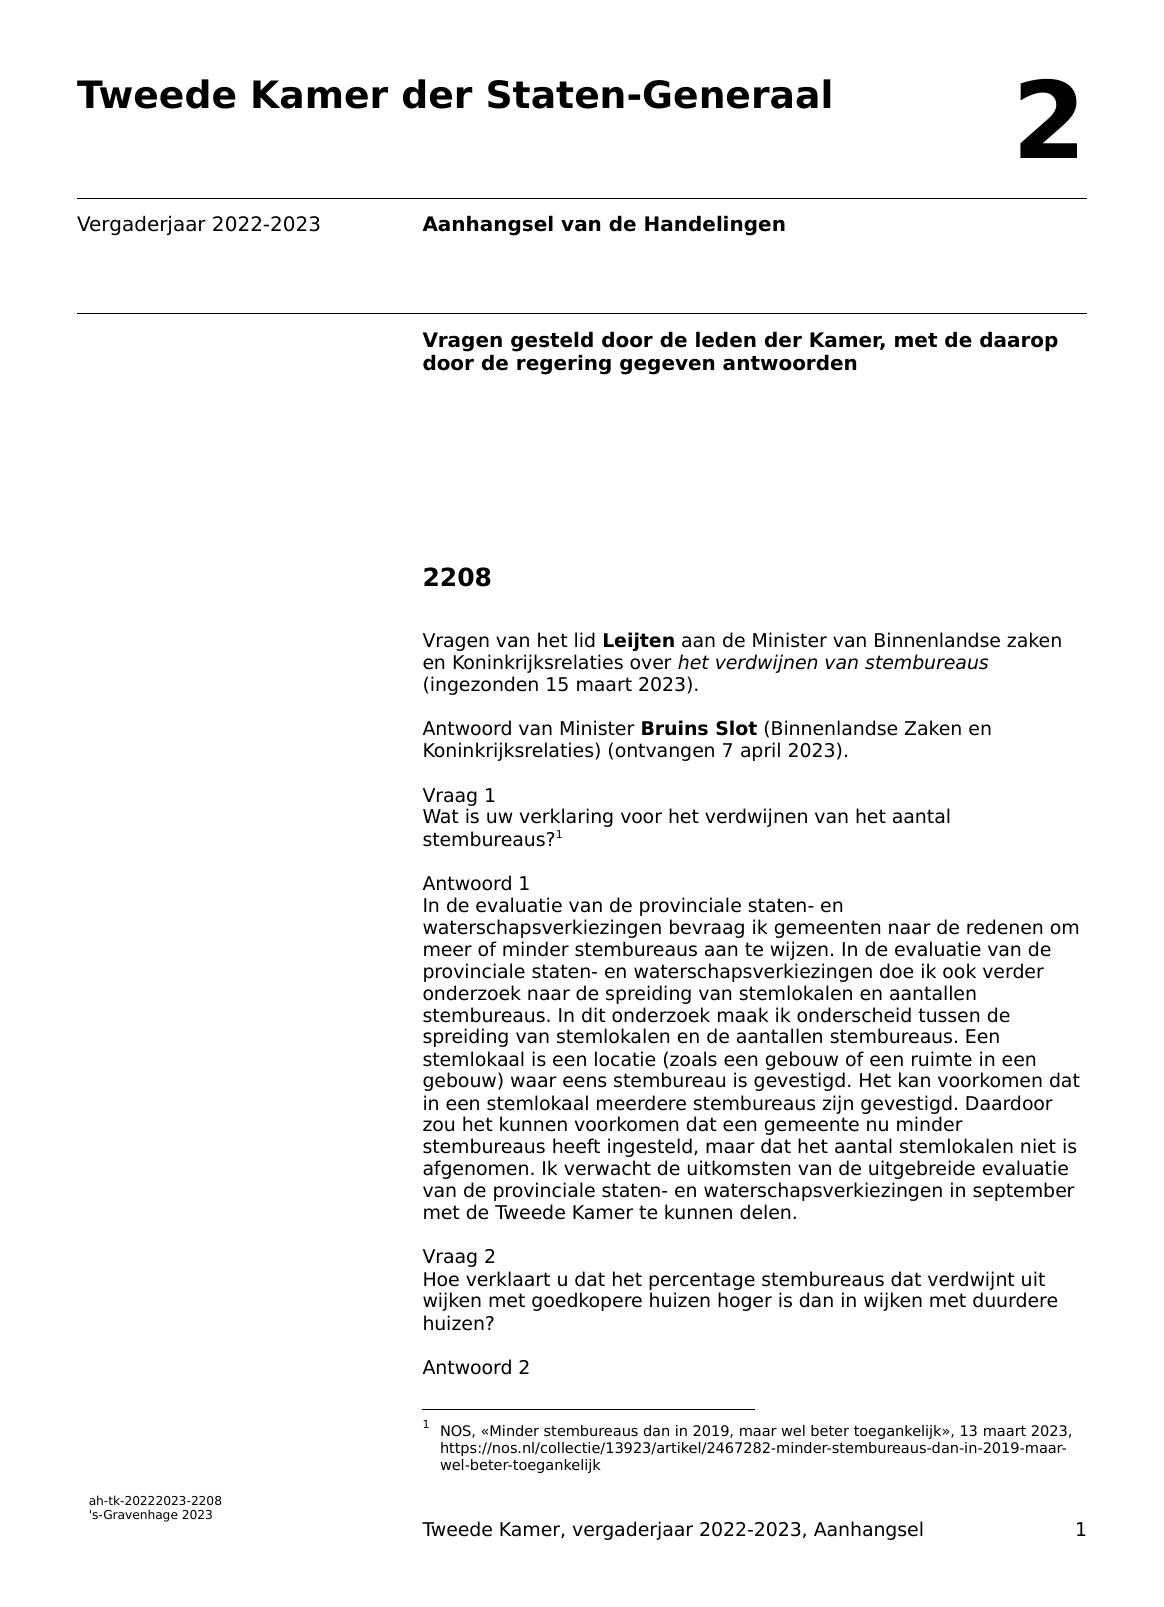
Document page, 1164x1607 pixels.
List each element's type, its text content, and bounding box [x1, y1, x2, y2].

text Antwoord 2 [422, 1357, 1087, 1378]
text Antwoord 1 [422, 873, 1087, 894]
text Vraag 1 [422, 784, 1087, 806]
table_cell Vergaderjaar 2022-2023 [77, 199, 422, 313]
text Vragen van het lid Leijten aan de Minister van Binnenlandse zaken en Koninkrijksrelaties over het verdwijnen van stembureaus (ingezonden 15 maart 2023). [422, 630, 1087, 696]
text Wat is uw verklaring voor het verdwijnen van het aantal stembureaus? [422, 806, 1087, 850]
text 2208 [422, 563, 1087, 592]
table_header Tweede Kamer der Staten-Generaal [77, 59, 886, 198]
text ah-tk-20222023-2208 [88, 1494, 323, 1508]
table_cell [77, 314, 422, 375]
text In de evaluatie van de provinciale staten- en waterschapsverkiezingen bevraag ik gemeenten naar de redenen om meer of minder stembureaus aan te wijzen. In de evaluatie van de provinciale staten- en waterschapsverkiezingen doe ik ook verder onderzoek naar de spreiding van stemlokalen en aantallen stembureaus. In dit onderzoek maak ik onderscheid tussen de spreiding van stemlokalen en de aantallen stembureaus. Een stemlokaal is een locatie (zoals een gebouw of een ruimte in een gebouw) waar eens stembureau is gevestigd. Het kan voorkomen dat in een stemlokaal meerdere stembureaus zijn gevestigd. Daardoor zou het kunnen voorkomen dat een gemeente nu minder stembureaus heeft ingesteld, maar dat het aantal stemlokalen niet is afgenomen. Ik verwacht de uitkomsten van de uitgebreide evaluatie van de provinciale staten- en waterschapsverkiezingen in september met de Tweede Kamer te kunnen delen. [422, 894, 1087, 1224]
text Vraag 2 [422, 1246, 1087, 1268]
text NOS, «Minder stembureaus dan in 2019, maar wel beter toegankelijk», 13 maart 2023, https://nos.nl/collectie/13923/artikel/2467282-minder-stembureaus-dan-in-2019-maar-wel-beter-toegankelijk [422, 1418, 1087, 1474]
text Hoe verklaart u dat het percentage stembureaus dat verdwijnt uit wijken met goedkopere huizen hoger is dan in wijken met duurdere huizen? [422, 1268, 1087, 1334]
table_cell Aanhangsel van de Handelingen [422, 199, 1087, 313]
text Antwoord van Minister Bruins Slot (Binnenlandse Zaken en Koninkrijksrelaties) (ontvangen 7 april 2023). [422, 718, 1087, 762]
table_header 2 [886, 59, 1087, 198]
text 's-Gravenhage 2023 [88, 1508, 323, 1522]
table_cell Vragen gesteld door de leden der Kamer, met de daarop door de regering gegeven antwoorden [422, 314, 1087, 375]
